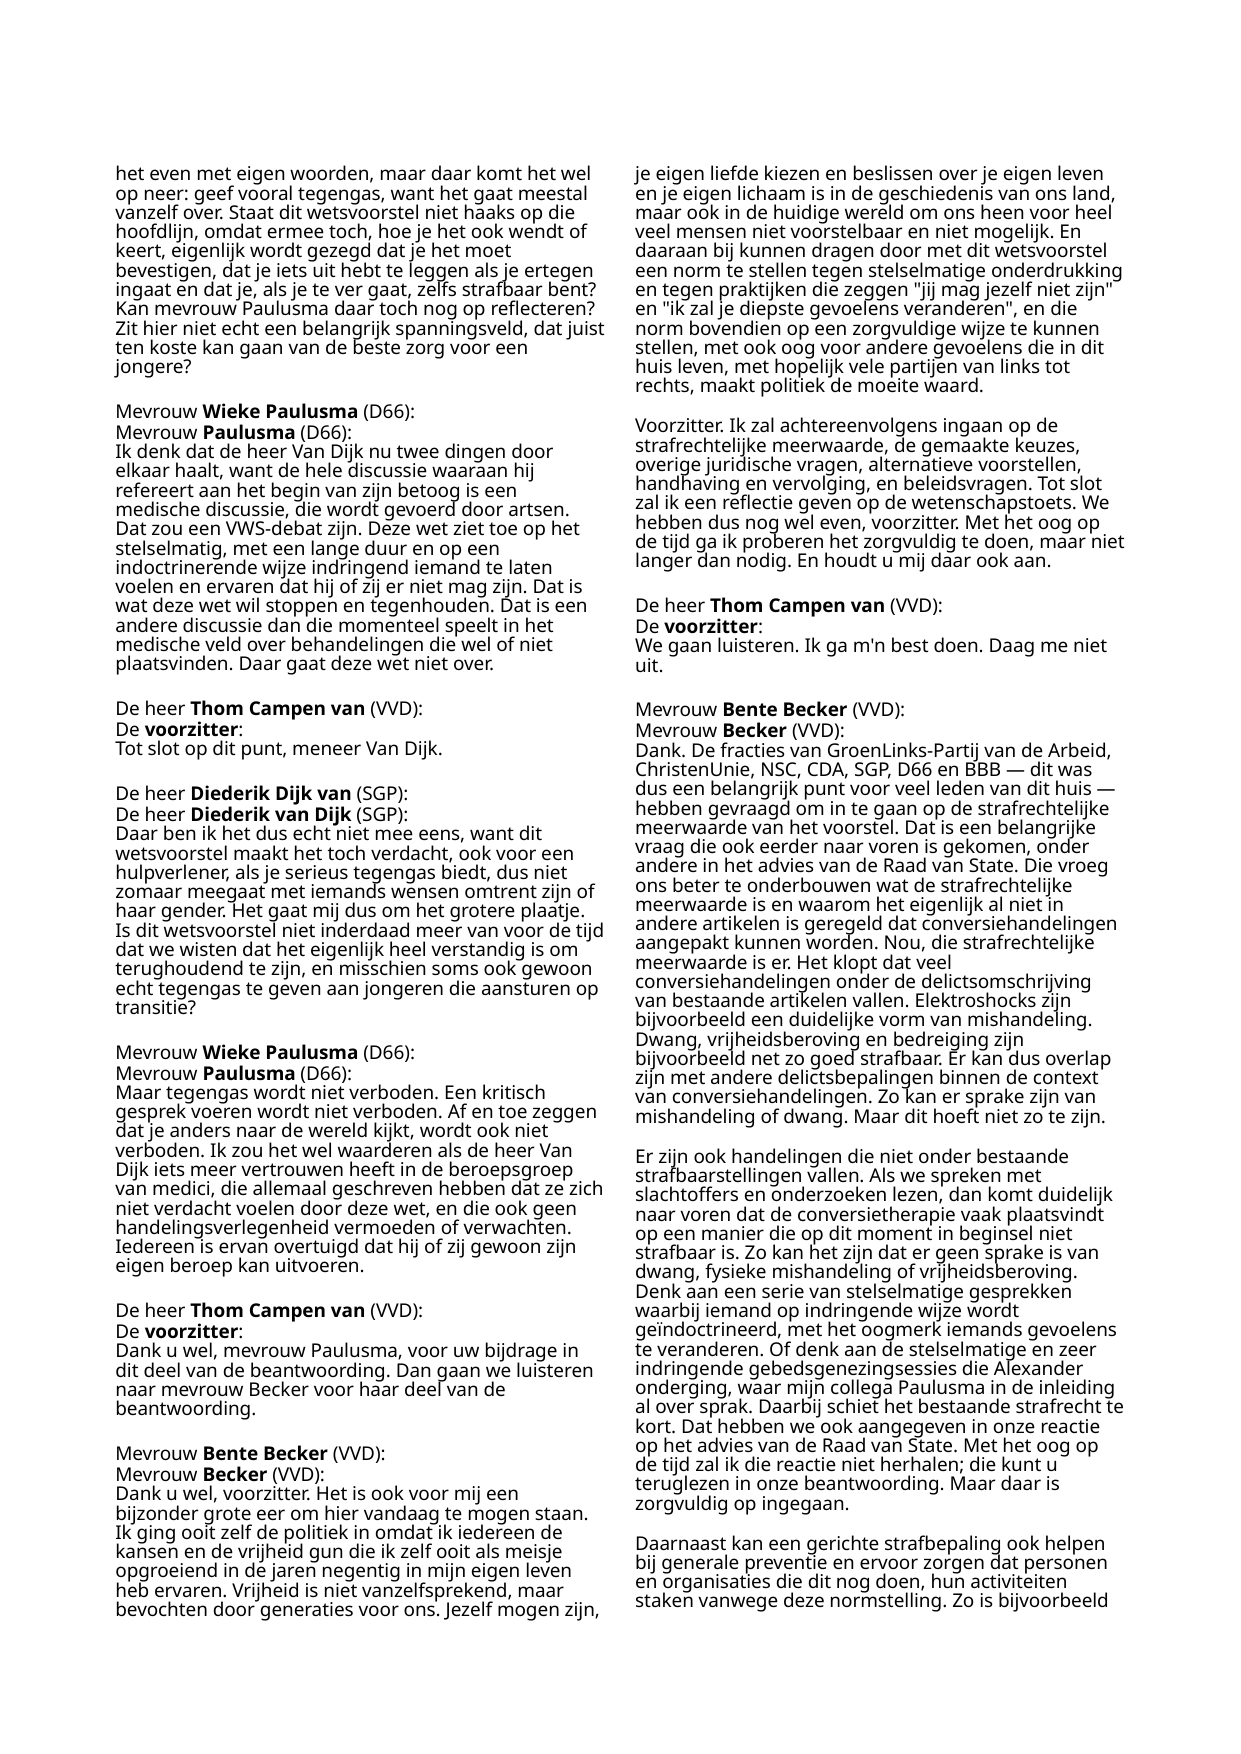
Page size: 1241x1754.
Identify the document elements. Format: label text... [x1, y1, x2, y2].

text Mevrouw Paulusma (D66): [115, 1064, 605, 1084]
text Ik denk dat de heer Van Dijk nu twee dingen door elkaar haalt, want de hele discussie waaraan hij refereert aan het begin van zijn betoog is een medische discussie, die wordt gevoerd door artsen. Dat zou een VWS-debat zijn. Deze wet ziet toe op het stelselmatig, met een lange duur en op een indoctrinerende wijze indringend iemand te laten voelen en ervaren dat hij of zij er niet mag zijn. Dat is wat deze wet wil stoppen en tegenhouden. Dat is een andere discussie dan die momenteel speelt in het medische veld over behandelingen die wel of niet plaatsvinden. Daar gaat deze wet niet over. [115, 443, 605, 674]
text Mevrouw Becker (VVD): [115, 1466, 605, 1485]
text Mevrouw Wieke Paulusma (D66): [115, 398, 605, 424]
text De heer Thom Campen van (VVD): [115, 695, 605, 721]
text je eigen liefde kiezen en beslissen over je eigen leven en je eigen lichaam is in de geschiedenis van ons land, maar ook in de huidige wereld om ons heen voor heel veel mensen niet voorstelbaar en niet mogelijk. En daaraan bij kunnen dragen door met dit wetsvoorstel een norm te stellen tegen stelselmatige onderdrukking en tegen praktijken die zeggen "jij mag jezelf niet zijn" en "ik zal je diepste gevoelens veranderen", en die norm bovendien op een zorgvuldige wijze te kunnen stellen, met ook oog voor andere gevoelens die in dit huis leven, met hopelijk vele partijen van links tot rechts, maakt politiek de moeite waard. [635, 165, 1125, 397]
text De voorzitter: [115, 721, 605, 740]
text De heer Thom Campen van (VVD): [115, 1297, 605, 1323]
text De voorzitter: [115, 1323, 605, 1342]
text het even met eigen woorden, maar daar komt het wel op neer: geef vooral tegengas, want het gaat meestal vanzelf over. Staat dit wetsvoorstel niet haaks op die hoofdlijn, omdat ermee toch, hoe je het ook wendt of keert, eigenlijk wordt gezegd dat je het moet bevestigen, dat je iets uit hebt te leggen als je ertegen ingaat en dat je, als je te ver gaat, zelfs strafbaar bent? Kan mevrouw Paulusma daar toch nog op reflecteren? Zit hier niet echt een belangrijk spanningsveld, dat juist ten koste kan gaan van de beste zorg voor een jongere? [115, 165, 605, 377]
text Mevrouw Bente Becker (VVD): [635, 697, 1125, 722]
text Tot slot op dit punt, meneer Van Dijk. [115, 740, 605, 759]
text Daarnaast kan een gerichte strafbepaling ook helpen bij generale preventie en ervoor zorgen dat personen en organisaties die dit nog doen, hun activiteiten staken vanwege deze normstelling. Zo is bijvoorbeeld [635, 1535, 1125, 1612]
text Dank u wel, mevrouw Paulusma, voor uw bijdrage in dit deel van de beantwoording. Dan gaan we luisteren naar mevrouw Becker voor haar deel van de beantwoording. [115, 1342, 605, 1419]
text Voorzitter. Ik zal achtereenvolgens ingaan op de strafrechtelijke meerwaarde, de gemaakte keuzes, overige juridische vragen, alternatieve voorstellen, handhaving en vervolging, en beleidsvragen. Tot slot zal ik een reflectie geven op de wetenschapstoets. We hebben dus nog wel even, voorzitter. Met het oog op de tijd ga ik proberen het zorgvuldig te doen, maar niet langer dan nodig. En houdt u mij daar ook aan. [635, 417, 1125, 571]
text De heer Thom Campen van (VVD): [635, 592, 1125, 618]
text Mevrouw Wieke Paulusma (D66): [115, 1039, 605, 1064]
text Mevrouw Paulusma (D66): [115, 424, 605, 443]
text De voorzitter: [635, 618, 1125, 637]
text Mevrouw Bente Becker (VVD): [115, 1440, 605, 1466]
text Dank u wel, voorzitter. Het is ook voor mij een bijzonder grote eer om hier vandaag te mogen staan. Ik ging ooit zelf de politiek in omdat ik iedereen de kansen en de vrijheid gun die ik zelf ooit als meisje opgroeiend in de jaren negentig in mijn eigen leven heb ervaren. Vrijheid is niet vanzelfsprekend, maar bevochten door generaties voor ons. Jezelf mogen zijn, [115, 1485, 605, 1620]
text Maar tegengas wordt niet verboden. Een kritisch gesprek voeren wordt niet verboden. Af en toe zeggen dat je anders naar de wereld kijkt, wordt ook niet verboden. Ik zou het wel waarderen als de heer Van Dijk iets meer vertrouwen heeft in de beroepsgroep van medici, die allemaal geschreven hebben dat ze zich niet verdacht voelen door deze wet, en die ook geen handelingsverlegenheid vermoeden of verwachten. Iedereen is ervan overtuigd dat hij of zij gewoon zijn eigen beroep kan uitvoeren. [115, 1084, 605, 1277]
text We gaan luisteren. Ik ga m'n best doen. Daag me niet uit. [635, 637, 1125, 676]
text Mevrouw Becker (VVD): [635, 722, 1125, 742]
text Daar ben ik het dus echt niet mee eens, want dit wetsvoorstel maakt het toch verdacht, ook voor een hulpverlener, als je serieus tegengas biedt, dus niet zomaar meegaat met iemands wensen omtrent zijn of haar gender. Het gaat mij dus om het grotere plaatje. Is dit wetsvoorstel niet inderdaad meer van voor de tijd dat we wisten dat het eigenlijk heel verstandig is om terughoudend te zijn, en misschien soms ook gewoon echt tegengas te geven aan jongeren die aansturen op transitie? [115, 825, 605, 1018]
text Dank. De fracties van GroenLinks-Partij van de Arbeid, ChristenUnie, NSC, CDA, SGP, D66 en BBB — dit was dus een belangrijk punt voor veel leden van dit huis — hebben gevraagd om in te gaan op de strafrechtelijke meerwaarde van het voorstel. Dat is een belangrijke vraag die ook eerder naar voren is gekomen, onder andere in het advies van de Raad van State. Die vroeg ons beter te onderbouwen wat de strafrechtelijke meerwaarde is en waarom het eigenlijk al niet in andere artikelen is geregeld dat conversiehandelingen aangepakt kunnen worden. Nou, die strafrechtelijke meerwaarde is er. Het klopt dat veel conversiehandelingen onder de delictsomschrijving van bestaande artikelen vallen. Elektroshocks zijn bijvoorbeeld een duidelijke vorm van mishandeling. Dwang, vrijheidsberoving en bedreiging zijn bijvoorbeeld net zo goed strafbaar. Er kan dus overlap zijn met andere delictsbepalingen binnen de context van conversiehandelingen. Zo kan er sprake zijn van mishandeling of dwang. Maar dit hoeft niet zo te zijn. [635, 742, 1125, 1127]
text De heer Diederik Dijk van (SGP): [115, 780, 605, 806]
text De heer Diederik van Dijk (SGP): [115, 806, 605, 825]
text Er zijn ook handelingen die niet onder bestaande strafbaarstellingen vallen. Als we spreken met slachtoffers en onderzoeken lezen, dan komt duidelijk naar voren dat de conversietherapie vaak plaatsvindt op een manier die op dit moment in beginsel niet strafbaar is. Zo kan het zijn dat er geen sprake is van dwang, fysieke mishandeling of vrijheidsberoving. Denk aan een serie van stelselmatige gesprekken waarbij iemand op indringende wijze wordt geïndoctrineerd, met het oogmerk iemands gevoelens te veranderen. Of denk aan de stelselmatige en zeer indringende gebedsgenezingsessies die Alexander onderging, waar mijn collega Paulusma in de inleiding al over sprak. Daarbij schiet het bestaande strafrecht te kort. Dat hebben we ook aangegeven in onze reactie op het advies van de Raad van State. Met het oog op de tijd zal ik die reactie niet herhalen; die kunt u teruglezen in onze beantwoording. Maar daar is zorgvuldig op ingegaan. [635, 1148, 1125, 1514]
